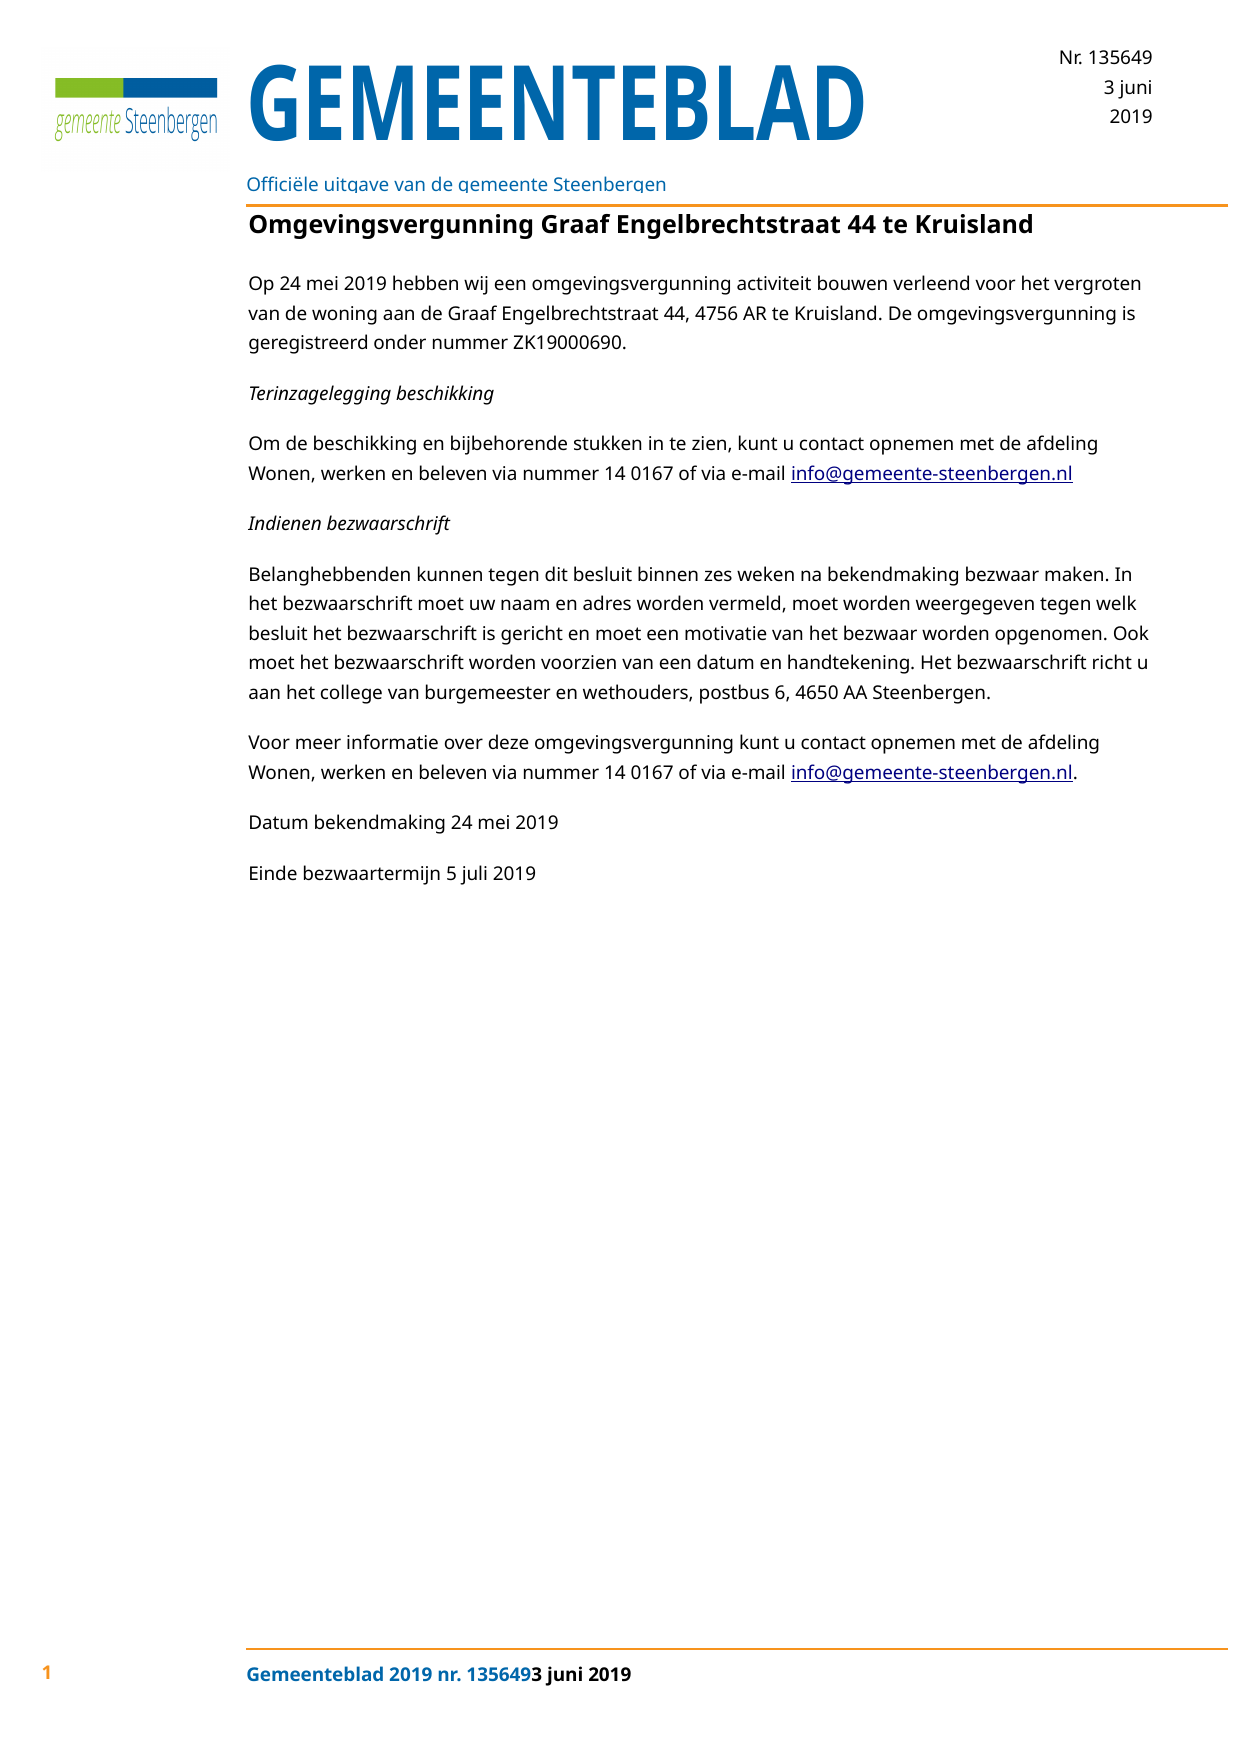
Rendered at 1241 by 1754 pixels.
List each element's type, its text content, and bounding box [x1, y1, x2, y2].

text Voor meer informatie over deze omgevingsvergunning kunt u contact opnemen met de afdeling Wonen, werken en beleven via nummer 14 0167 of via e-mail info@gemeente-steenbergen.nl. [248, 729, 1152, 785]
text Einde bezwaartermijn 5 juli 2019 [248, 860, 1152, 886]
text Omgevingsvergunning Graaf Engelbrechtstraat 44 te Kruisland [248, 207, 1152, 241]
text Belanghebbenden kunnen tegen dit besluit binnen zes weken na bekendmaking bezwaar maken. In het bezwaarschrift moet uw naam en adres worden vermeld, moet worden weergegeven tegen welk besluit het bezwaarschrift is gericht en moet een motivatie van het bezwaar worden opgenomen. Ook moet het bezwaarschrift worden voorzien van een datum en handtekening. Het bezwaarschrift richt u aan het college van burgemeester en wethouders, postbus 6, 4650 AA Steenbergen. [248, 561, 1152, 705]
text Datum bekendmaking 24 mei 2019 [248, 809, 1152, 835]
text Terinzagelegging beschikking [248, 380, 1152, 406]
text Om de beschikking en bijbehorende stukken in te zien, kunt u contact opnemen met de afdeling Wonen, werken en beleven via nummer 14 0167 of via e-mail info@gemeente-steenbergen.nl [248, 430, 1152, 486]
text Op 24 mei 2019 hebben wij een omgevingsvergunning activiteit bouwen verleend voor het vergroten van de woning aan de Graaf Engelbrechtstraat 44, 4756 AR te Kruisland. De omgevingsvergunning is geregistreerd onder nummer ZK19000690. [248, 270, 1152, 355]
picture [41, 47, 231, 172]
text Indienen bezwaarschrift [248, 510, 1152, 536]
